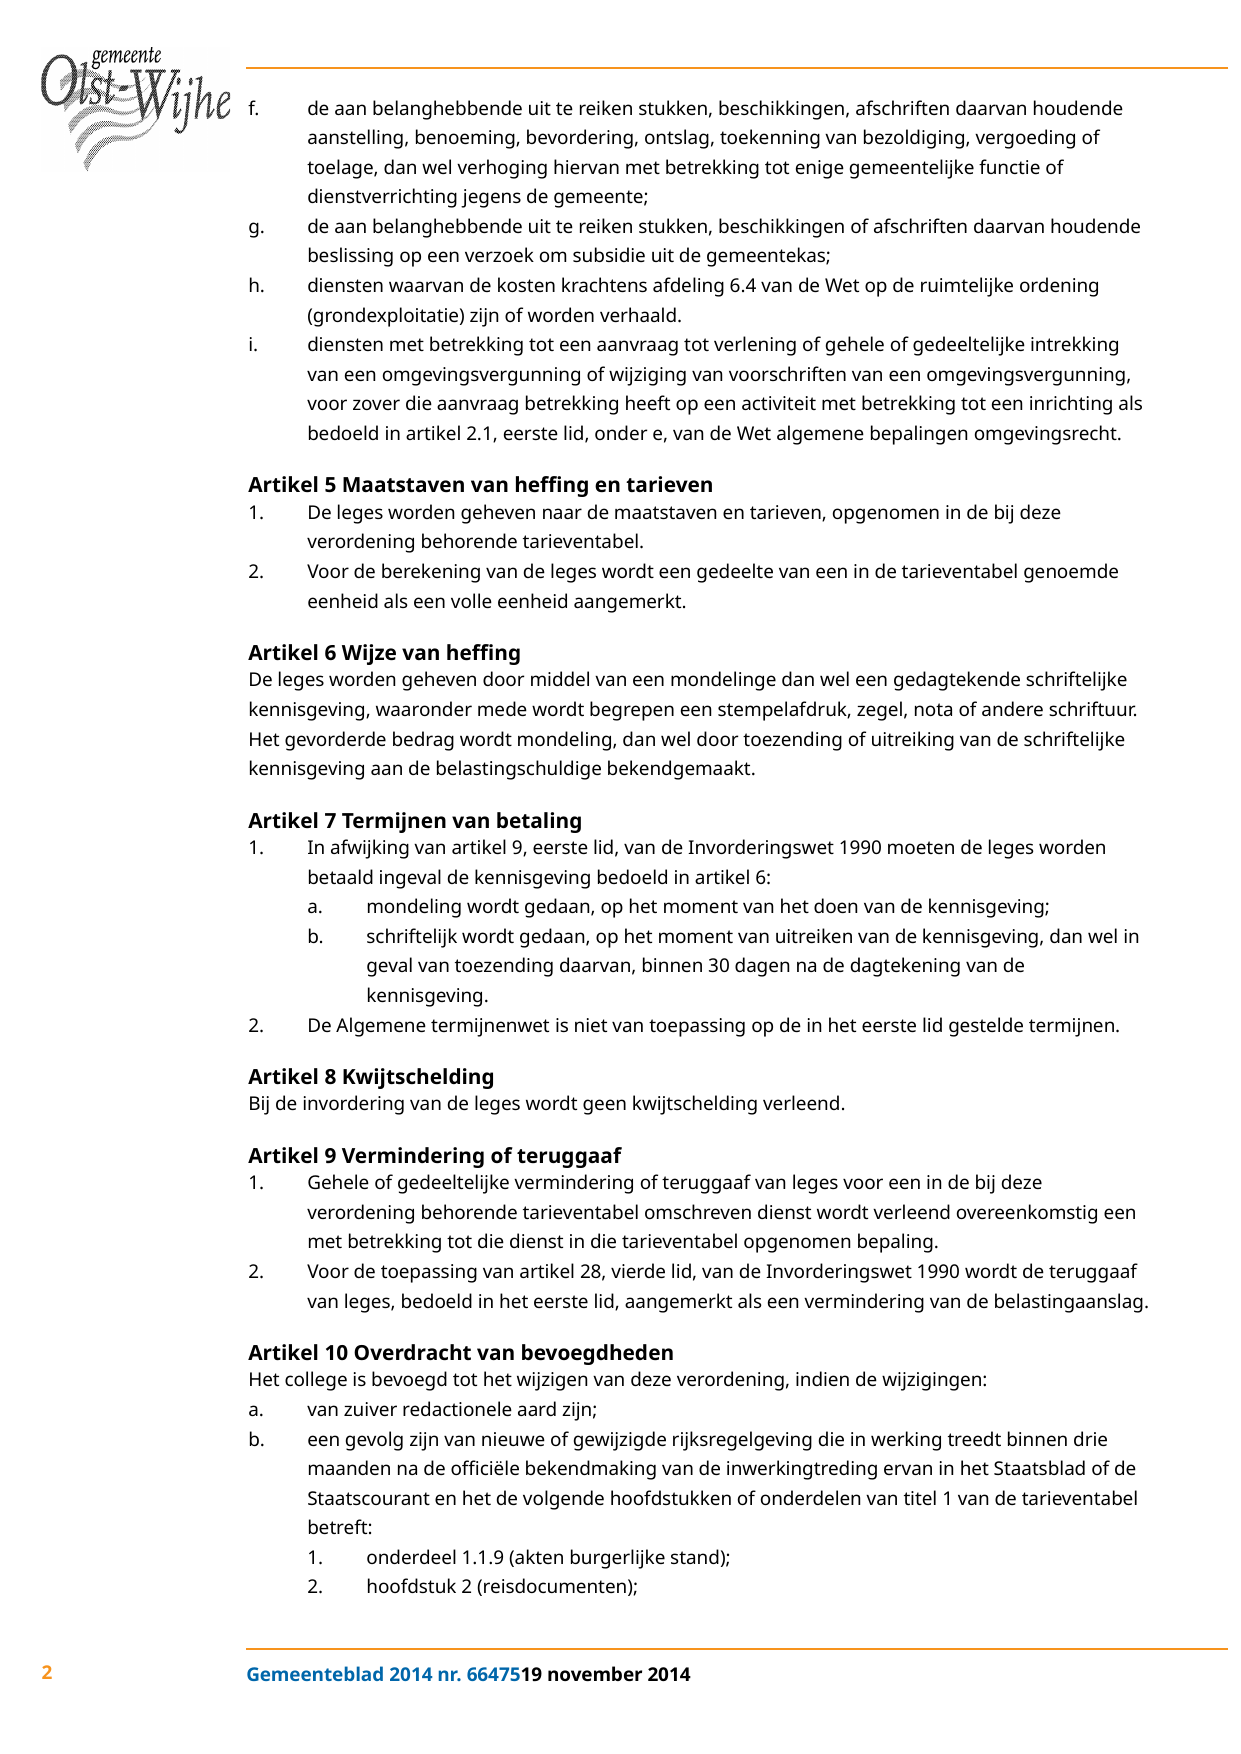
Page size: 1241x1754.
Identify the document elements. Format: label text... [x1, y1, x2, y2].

picture [41, 47, 231, 172]
list hoofdstuk 2 (reisdocumenten); [307, 1574, 1152, 1599]
text Artikel 6 Wijze van heffing [248, 638, 1152, 667]
list mondeling wordt gedaan, op het moment van het doen van de kennisgeving; [307, 893, 1152, 919]
text Bij de invordering van de leges wordt geen kwijtschelding verleend. [248, 1091, 1152, 1116]
list Gehele of gedeeltelijke vermindering of teruggaaf van leges voor een in de bij deze verordening behorende tarieventabel omschreven dienst wordt verleend overeenkomstig een met betrekking tot die dienst in die tarieventabel opgenomen bepaling. [248, 1169, 1152, 1254]
list een gevolg zijn van nieuwe of gewijzigde rijksregelgeving die in werking treedt binnen drie maanden na de officiële bekendmaking van de inwerkingtreding ervan in het Staatsblad of de Staatscourant en het de volgende hoofdstukken of onderdelen van titel 1 van de tarieventabel betreft: [248, 1426, 1152, 1540]
list Voor de toepassing van artikel 28, vierde lid, van de Invorderingswet 1990 wordt de teruggaaf van leges, bedoeld in het eerste lid, aangemerkt als een vermindering van de belastingaanslag. [248, 1258, 1152, 1313]
list Voor de berekening van de leges wordt een gedeelte van een in de tarieventabel genoemde eenheid als een volle eenheid aangemerkt. [248, 558, 1152, 613]
list onderdeel 1.1.9 (akten burgerlijke stand); [307, 1544, 1152, 1570]
text Artikel 8 Kwijtschelding [248, 1062, 1152, 1091]
list diensten waarvan de kosten krachtens afdeling 6.4 van de Wet op de ruimtelijke ordening (grondexploitatie) zijn of worden verhaald. [248, 272, 1152, 328]
list De leges worden geheven naar de maatstaven en tarieven, opgenomen in de bij deze verordening behorende tarieventabel. [248, 499, 1152, 554]
list In afwijking van artikel 9, eerste lid, van de Invorderingswet 1990 moeten de leges worden betaald ingeval de kennisgeving bedoeld in artikel 6: [248, 834, 1152, 889]
text Het college is bevoegd tot het wijzigen van deze verordening, indien de wijzigingen: [248, 1367, 1152, 1392]
text Artikel 5 Maatstaven van heffing en tarieven [248, 471, 1152, 499]
text De leges worden geheven door middel van een mondelinge dan wel een gedagtekende schriftelijke kennisgeving, waaronder mede wordt begrepen een stempelafdruk, zegel, nota of andere schriftuur. Het gevorderde bedrag wordt mondeling, dan wel door toezending of uitreiking van de schriftelijke kennisgeving aan de belastingschuldige bekendgemaakt. [248, 667, 1152, 781]
text Artikel 10 Overdracht van bevoegdheden [248, 1338, 1152, 1367]
text Artikel 9 Vermindering of teruggaaf [248, 1141, 1152, 1169]
list de aan belanghebbende uit te reiken stukken, beschikkingen of afschriften daarvan houdende beslissing op een verzoek om subsidie uit de gemeentekas; [248, 213, 1152, 268]
list De Algemene termijnenwet is niet van toepassing op de in het eerste lid gestelde termijnen. [248, 1012, 1152, 1037]
list van zuiver redactionele aard zijn; [248, 1396, 1152, 1422]
text Artikel 7 Termijnen van betaling [248, 806, 1152, 834]
list de aan belanghebbende uit te reiken stukken, beschikkingen, afschriften daarvan houdende aanstelling, benoeming, bevordering, ontslag, toekenning van bezoldiging, vergoeding of toelage, dan wel verhoging hiervan met betrekking tot enige gemeentelijke functie of dienstverrichting jegens de gemeente; [248, 95, 1152, 209]
list diensten met betrekking tot een aanvraag tot verlening of gehele of gedeeltelijke intrekking van een omgevingsvergunning of wijziging van voorschriften van een omgevingsvergunning, voor zover die aanvraag betrekking heeft op een activiteit met betrekking tot een inrichting als bedoeld in artikel 2.1, eerste lid, onder e, van de Wet algemene bepalingen omgevingsrecht. [248, 331, 1152, 446]
list schriftelijk wordt gedaan, op het moment van uitreiken van de kennisgeving, dan wel in geval van toezending daarvan, binnen 30 dagen na de dagtekening van de kennisgeving. [307, 923, 1152, 1008]
